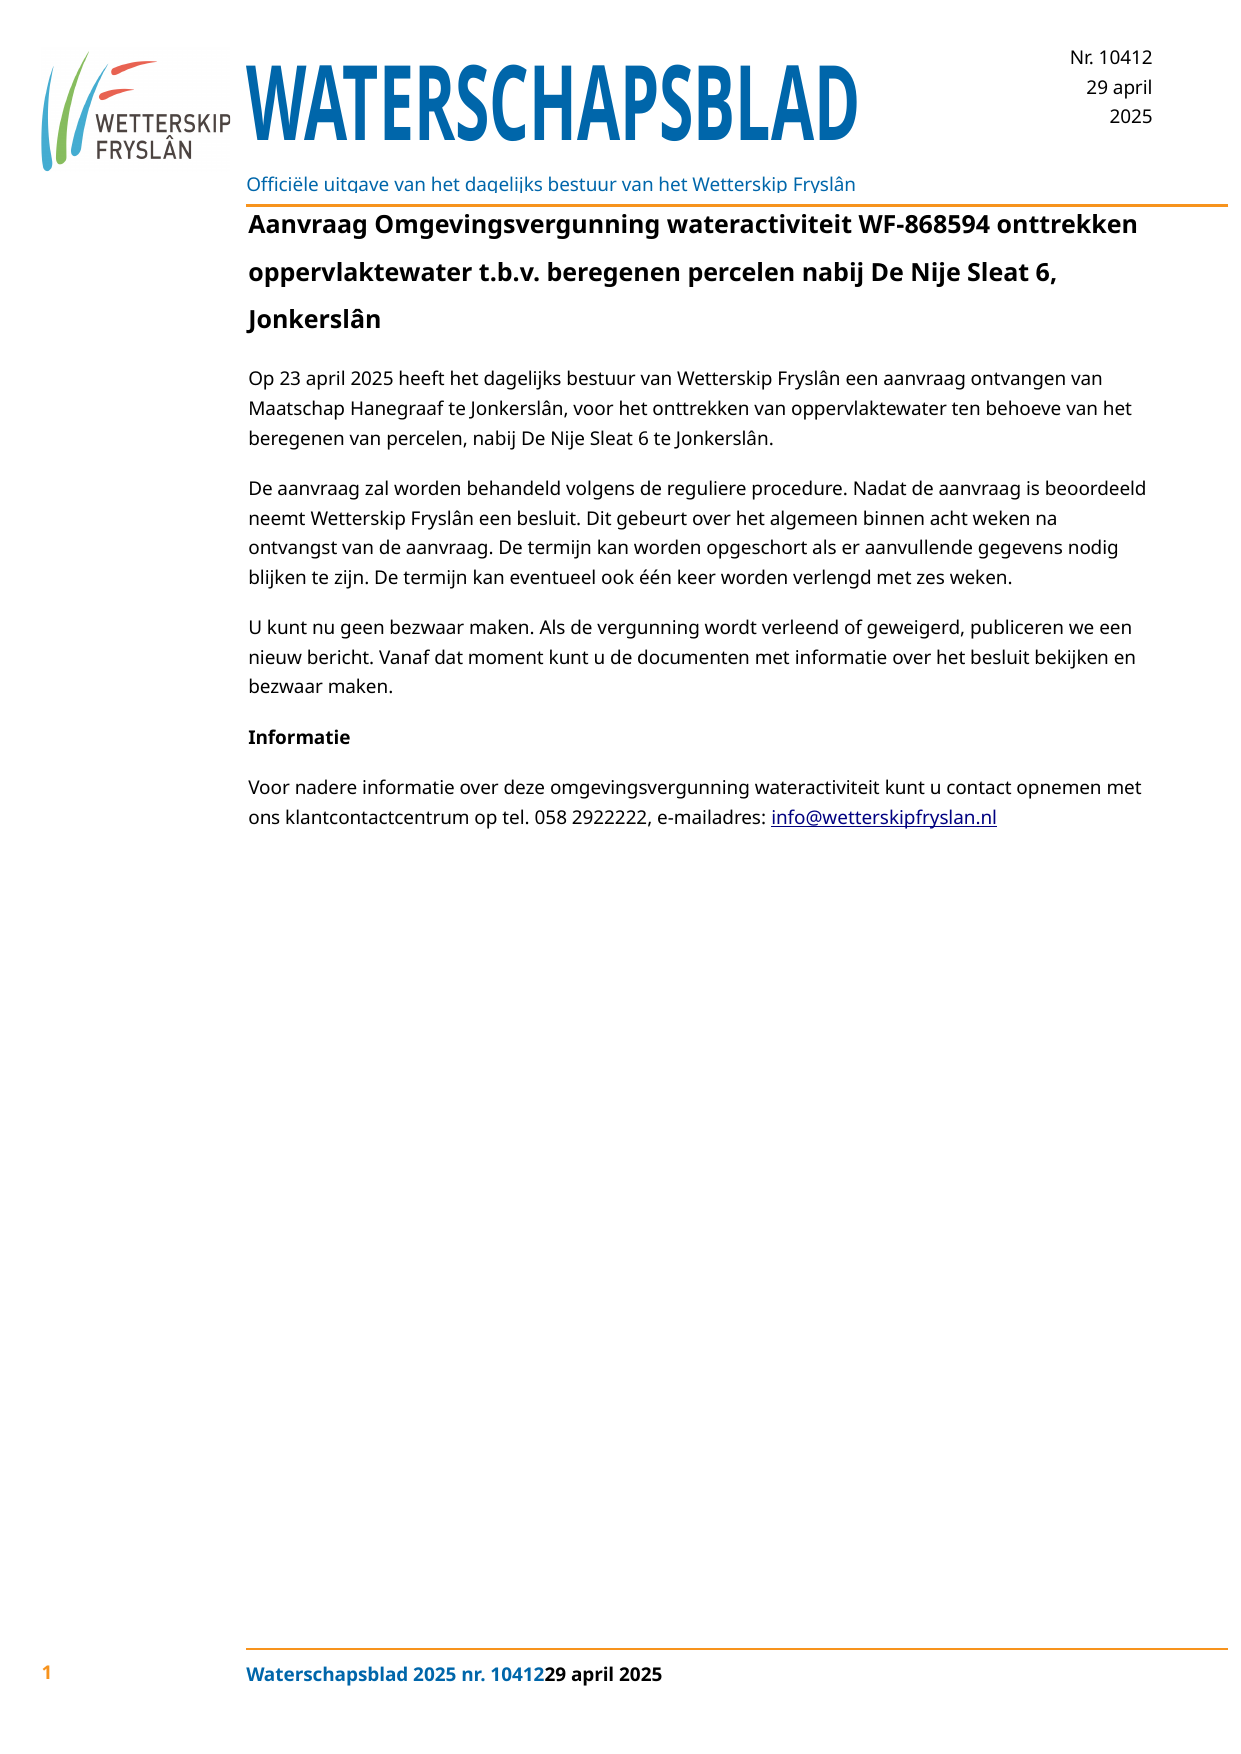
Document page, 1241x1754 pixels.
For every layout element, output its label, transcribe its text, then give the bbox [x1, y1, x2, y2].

text Voor nadere informatie over deze omgevingsvergunning wateractiviteit kunt u contact opnemen met ons klantcontactcentrum op tel. 058 2922222, e-mailadres: info@wetterskipfryslan.nl [248, 774, 1152, 829]
text Informatie [248, 724, 1152, 749]
text Op 23 april 2025 heeft het dagelijks bestuur van Wetterskip Fryslân een aanvraag ontvangen van Maatschap Hanegraaf te Jonkerslân, voor het onttrekken van oppervlaktewater ten behoeve van het beregenen van percelen, nabij De Nije Sleat 6 te Jonkerslân. [248, 366, 1152, 450]
text De aanvraag zal worden behandeld volgens de reguliere procedure. Nadat de aanvraag is beoordeeld neemt Wetterskip Fryslân een besluit. Dit gebeurt over het algemeen binnen acht weken na ontvangst van de aanvraag. De termijn kan worden opgeschort als er aanvullende gegevens nodig blijken te zijn. De termijn kan eventueel ook één keer worden verlengd met zes weken. [248, 475, 1152, 589]
text U kunt nu geen bezwaar maken. Als de vergunning wordt verleend of geweigerd, publiceren we een nieuw bericht. Vanaf dat moment kunt u de documenten met informatie over het besluit bekijken en bezwaar maken. [248, 614, 1152, 699]
picture [41, 47, 231, 172]
text Aanvraag Omgevingsvergunning wateractiviteit WF-868594 onttrekken oppervlaktewater t.b.v. beregenen percelen nabij De Nije Sleat 6, Jonkerslân [248, 207, 1152, 336]
